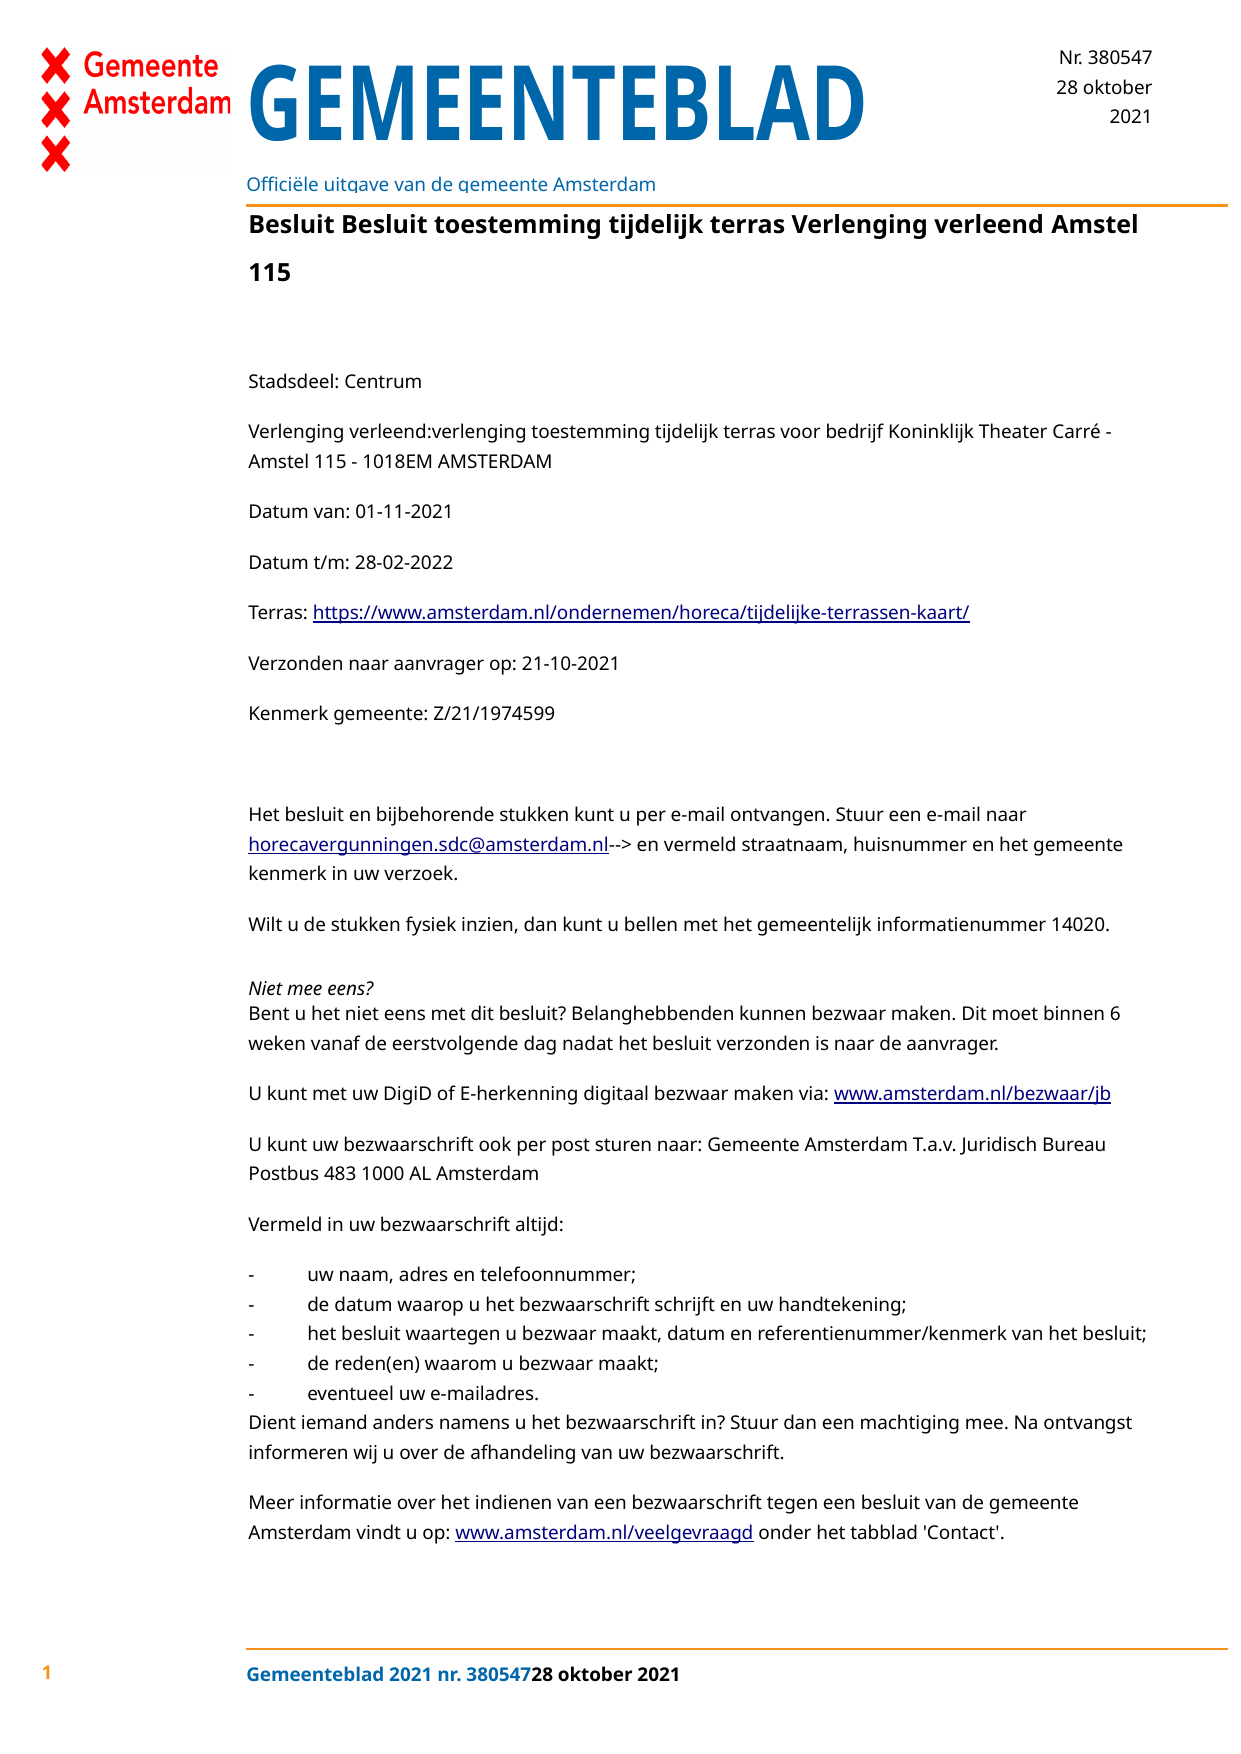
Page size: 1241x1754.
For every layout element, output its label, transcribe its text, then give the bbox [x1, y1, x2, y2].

text Het besluit en bijbehorende stukken kunt u per e-mail ontvangen. Stuur een e-mail naar horecavergunningen.sdc@amsterdam.nl--> en vermeld straatnaam, huisnummer en het gemeente kenmerk in uw verzoek. [248, 801, 1152, 886]
text Kenmerk gemeente: Z/21/1974599 [248, 700, 1152, 726]
text U kunt uw bezwaarschrift ook per post sturen naar: Gemeente Amsterdam T.a.v. Juridisch Bureau Postbus 483 1000 AL Amsterdam [248, 1131, 1152, 1186]
list uw naam, adres en telefoonnummer; [248, 1261, 1152, 1287]
list de datum waarop u het bezwaarschrift schrijft en uw handtekening; [248, 1291, 1152, 1317]
text Terras: https://www.amsterdam.nl/ondernemen/horeca/tijdelijke-terrassen-kaart/ [248, 599, 1152, 625]
text Besluit Besluit toestemming tijdelijk terras Verlenging verleend Amstel 115 [248, 207, 1152, 288]
list eventueel uw e-mailadres. [248, 1380, 1152, 1405]
text Verlenging verleend:verlenging toestemming tijdelijk terras voor bedrijf Koninklijk Theater Carré - Amstel 115 - 1018EM AMSTERDAM [248, 419, 1152, 474]
list de reden(en) waarom u bezwaar maakt; [248, 1350, 1152, 1376]
text Meer informatie over het indienen van een bezwaarschrift tegen een besluit van de gemeente Amsterdam vindt u op: www.amsterdam.nl/veelgevraagd onder het tabblad 'Contact'. [248, 1489, 1152, 1544]
text Vermeld in uw bezwaarschrift altijd: [248, 1211, 1152, 1237]
text Niet mee eens? [248, 975, 1152, 1001]
text Dient iemand anders namens u het bezwaarschrift in? Stuur dan een machtiging mee. Na ontvangst informeren wij u over de afhandeling van uw bezwaarschrift. [248, 1409, 1152, 1464]
list het besluit waartegen u bezwaar maakt, datum en referentienummer/kenmerk van het besluit; [248, 1321, 1152, 1346]
text U kunt met uw DigiD of E-herkenning digitaal bezwaar maken via: www.amsterdam.nl/bezwaar/jb [248, 1081, 1152, 1106]
text Datum t/m: 28-02-2022 [248, 549, 1152, 575]
text Stadsdeel: Centrum [248, 368, 1152, 394]
text Datum van: 01-11-2021 [248, 499, 1152, 524]
text Verzonden naar aanvrager op: 21-10-2021 [248, 650, 1152, 676]
text Bent u het niet eens met dit besluit? Belanghebbenden kunnen bezwaar maken. Dit moet binnen 6 weken vanaf de eerstvolgende dag nadat het besluit verzonden is naar de aanvrager. [248, 1001, 1152, 1056]
text Wilt u de stukken fysiek inzien, dan kunt u bellen met het gemeentelijk informatienummer 14020. [248, 911, 1152, 937]
picture [41, 47, 231, 172]
